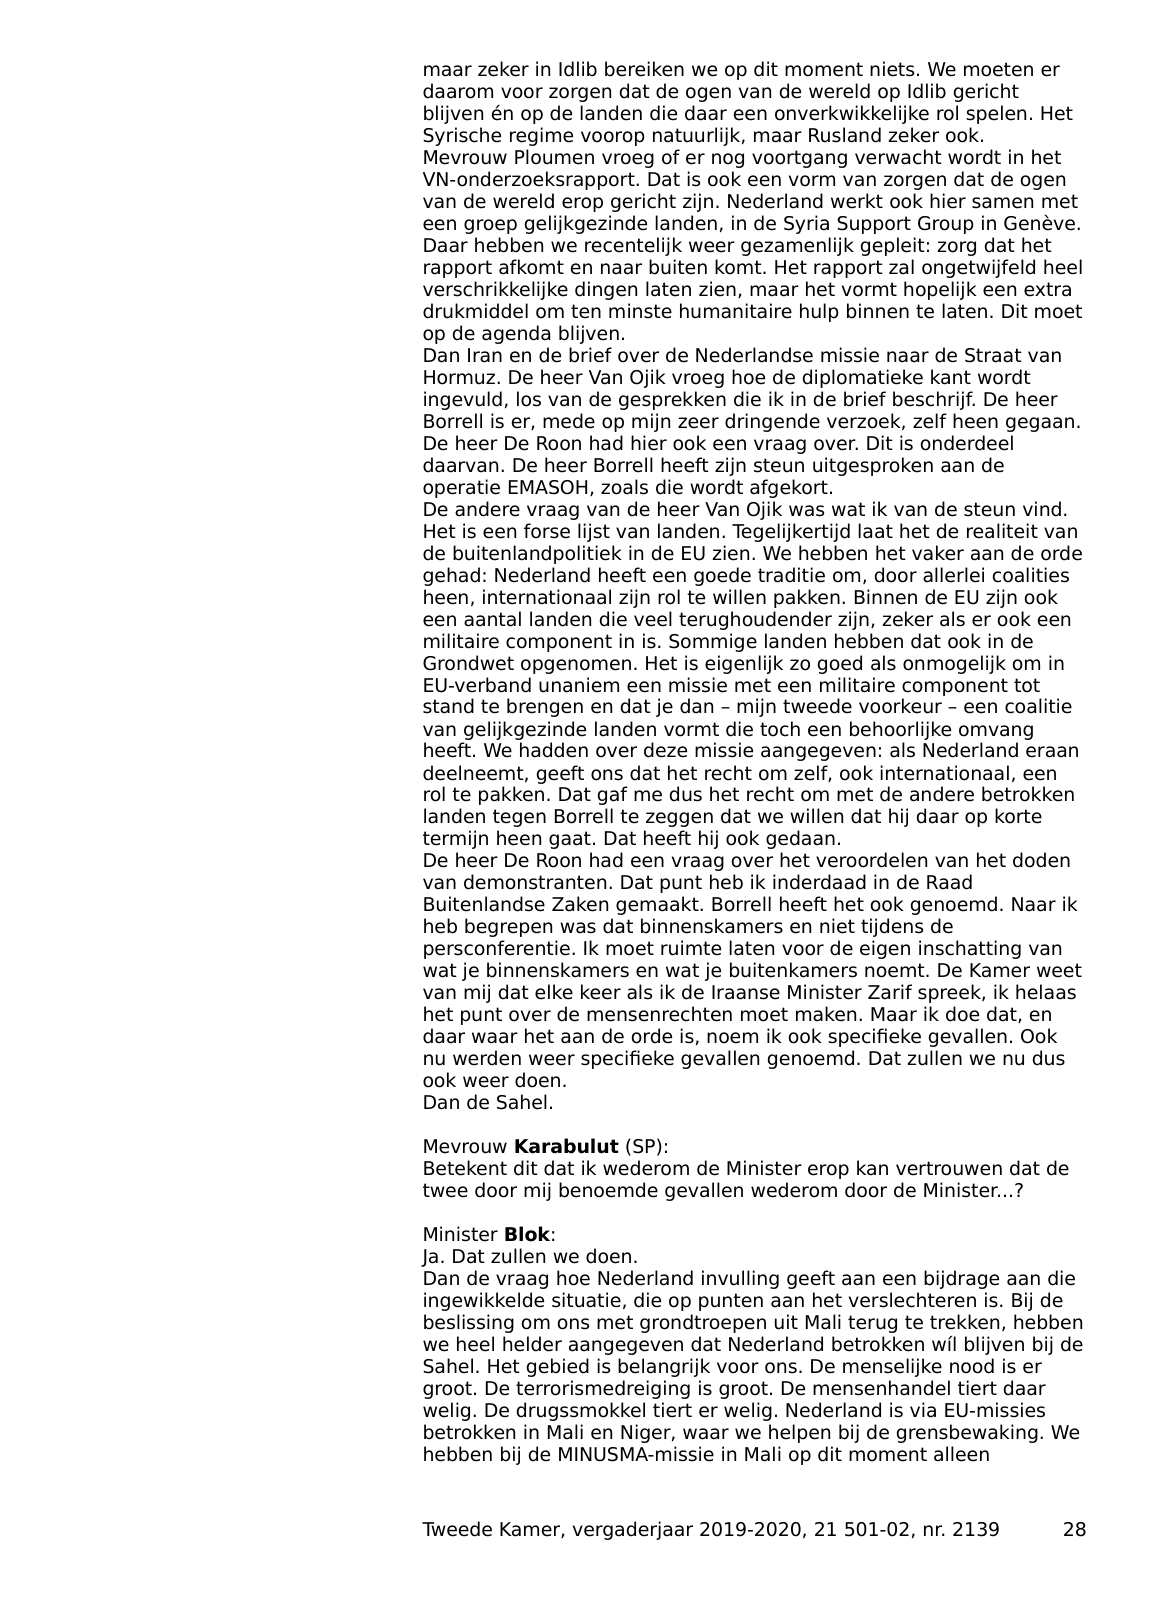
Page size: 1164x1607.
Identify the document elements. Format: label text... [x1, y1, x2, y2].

text Dan Iran en de brief over de Nederlandse missie naar de Straat van Hormuz. De heer Van Ojik vroeg hoe de diplomatieke kant wordt ingevuld, los van de gesprekken die ik in de brief beschrijf. De heer Borrell is er, mede op mijn zeer dringende verzoek, zelf heen gegaan. De heer De Roon had hier ook een vraag over. Dit is onderdeel daarvan. De heer Borrell heeft zijn steun uitgesproken aan de operatie EMASOH, zoals die wordt afgekort. [422, 345, 1087, 499]
text Dan de vraag hoe Nederland invulling geeft aan een bijdrage aan die ingewikkelde situatie, die op punten aan het verslechteren is. Bij de beslissing om ons met grondtroepen uit Mali terug te trekken, hebben we heel helder aangegeven dat Nederland betrokken wíl blijven bij de Sahel. Het gebied is belangrijk voor ons. De menselijke nood is er groot. De terrorismedreiging is groot. De mensenhandel tiert daar welig. De drugssmokkel tiert er welig. Nederland is via EU-missies betrokken in Mali en Niger, waar we helpen bij de grensbewaking. We hebben bij de MINUSMA-missie in Mali op dit moment alleen [422, 1268, 1087, 1466]
text maar zeker in Idlib bereiken we op dit moment niets. We moeten er daarom voor zorgen dat de ogen van de wereld op Idlib gericht blijven én op de landen die daar een onverkwikkelijke rol spelen. Het Syrische regime voorop natuurlijk, maar Rusland zeker ook. [422, 59, 1087, 147]
text Betekent dit dat ik wederom de Minister erop kan vertrouwen dat de twee door mij benoemde gevallen wederom door de Minister...? [422, 1158, 1087, 1202]
text Dan de Sahel. [422, 1092, 1087, 1114]
text Minister Blok: [422, 1224, 1087, 1246]
text Mevrouw Karabulut (SP): [422, 1136, 1087, 1158]
text De andere vraag van de heer Van Ojik was wat ik van de steun vind. Het is een forse lijst van landen. Tegelijkertijd laat het de realiteit van de buitenlandpolitiek in de EU zien. We hebben het vaker aan de orde gehad: Nederland heeft een goede traditie om, door allerlei coalities heen, internationaal zijn rol te willen pakken. Binnen de EU zijn ook een aantal landen die veel terughoudender zijn, zeker als er ook een militaire component in is. Sommige landen hebben dat ook in de Grondwet opgenomen. Het is eigenlijk zo goed als onmogelijk om in EU-verband unaniem een missie met een militaire component tot stand te brengen en dat je dan – mijn tweede voorkeur – een coalitie van gelijkgezinde landen vormt die toch een behoorlijke omvang heeft. We hadden over deze missie aangegeven: als Nederland eraan deelneemt, geeft ons dat het recht om zelf, ook internationaal, een rol te pakken. Dat gaf me dus het recht om met de andere betrokken landen tegen Borrell te zeggen dat we willen dat hij daar op korte termijn heen gaat. Dat heeft hij ook gedaan. [422, 499, 1087, 850]
text Mevrouw Ploumen vroeg of er nog voortgang verwacht wordt in het VN-onderzoeksrapport. Dat is ook een vorm van zorgen dat de ogen van de wereld erop gericht zijn. Nederland werkt ook hier samen met een groep gelijkgezinde landen, in de Syria Support Group in Genève. Daar hebben we recentelijk weer gezamenlijk gepleit: zorg dat het rapport afkomt en naar buiten komt. Het rapport zal ongetwijfeld heel verschrikkelijke dingen laten zien, maar het vormt hopelijk een extra drukmiddel om ten minste humanitaire hulp binnen te laten. Dit moet op de agenda blijven. [422, 147, 1087, 345]
text De heer De Roon had een vraag over het veroordelen van het doden van demonstranten. Dat punt heb ik inderdaad in de Raad Buitenlandse Zaken gemaakt. Borrell heeft het ook genoemd. Naar ik heb begrepen was dat binnenskamers en niet tijdens de persconferentie. Ik moet ruimte laten voor de eigen inschatting van wat je binnenskamers en wat je buitenkamers noemt. De Kamer weet van mij dat elke keer als ik de Iraanse Minister Zarif spreek, ik helaas het punt over de mensenrechten moet maken. Maar ik doe dat, en daar waar het aan de orde is, noem ik ook specifieke gevallen. Ook nu werden weer specifieke gevallen genoemd. Dat zullen we nu dus ook weer doen. [422, 850, 1087, 1092]
text Ja. Dat zullen we doen. [422, 1246, 1087, 1268]
